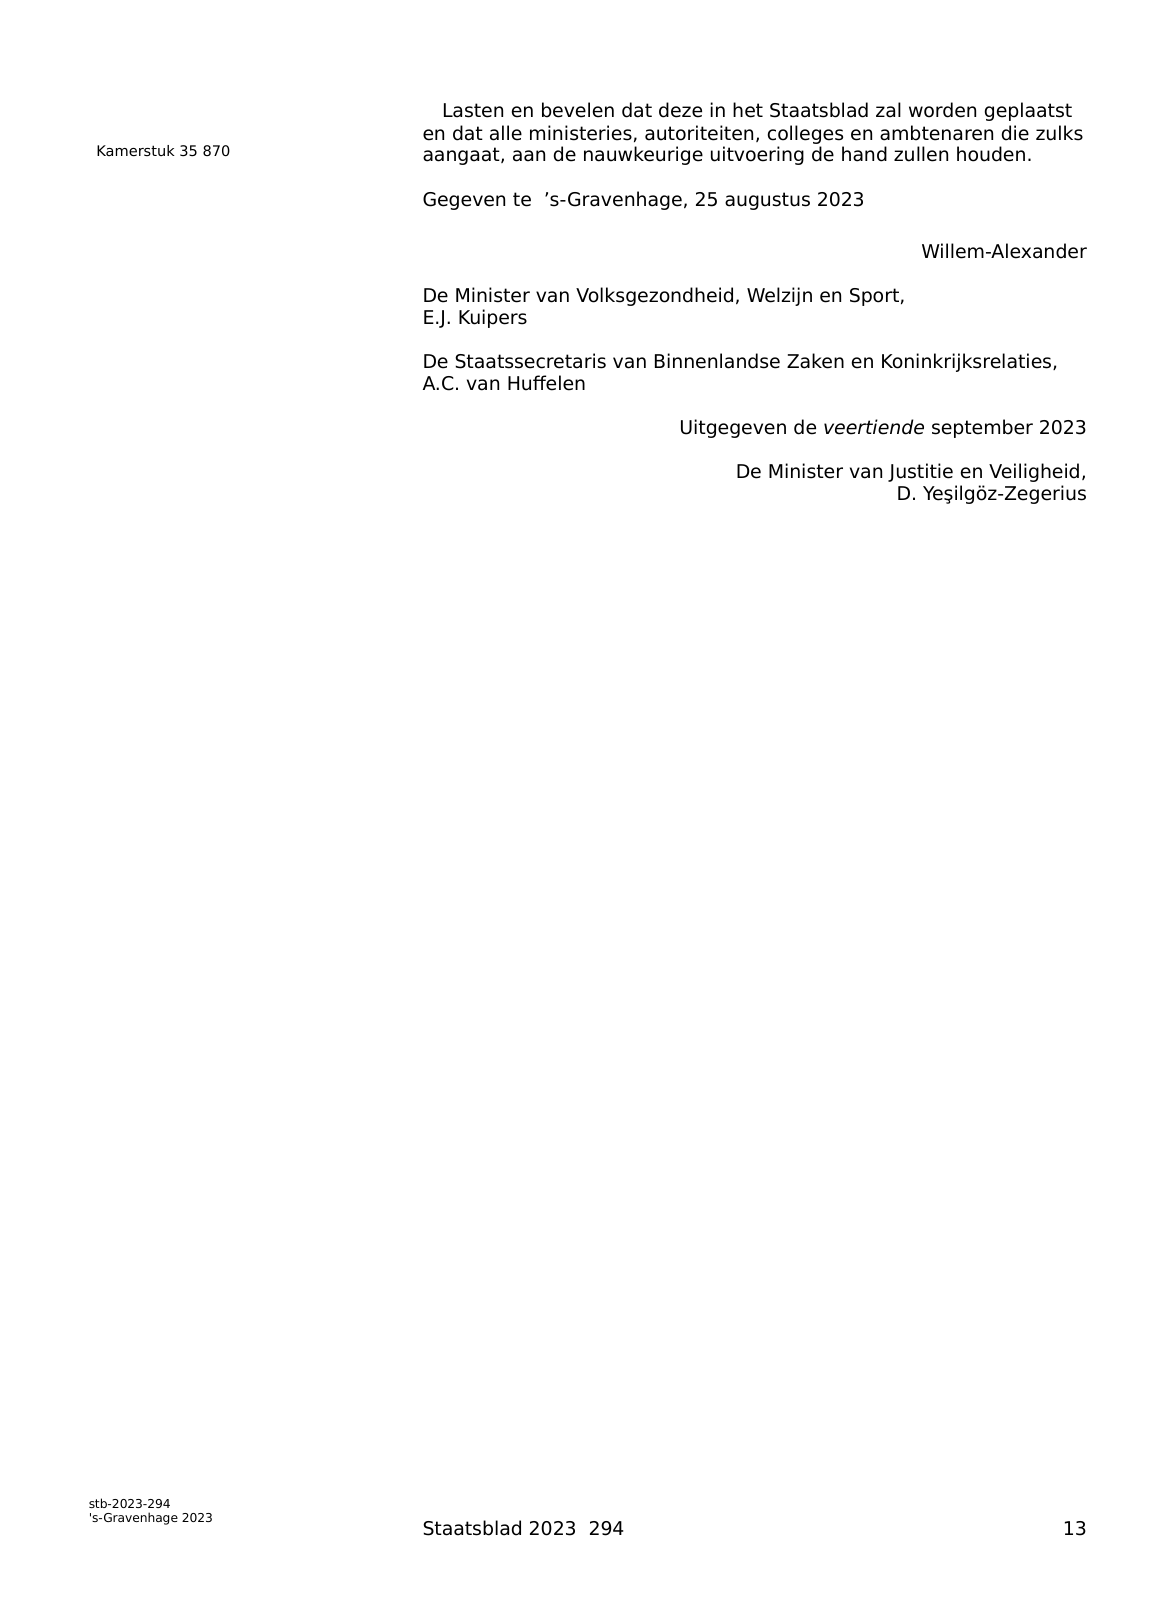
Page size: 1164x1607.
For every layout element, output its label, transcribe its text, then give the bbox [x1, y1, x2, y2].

text Lasten en bevelen dat deze in het Staatsblad zal worden geplaatst en dat alle ministeries, autoriteiten, colleges en ambtenaren die zulks aangaat, aan de nauwkeurige uitvoering de hand zullen houden. [422, 100, 1087, 166]
text stb-2023-294 [88, 1497, 323, 1511]
text De Staatssecretaris van Binnenlandse Zaken en Koninkrijksrelaties, A.C. van Huffelen [422, 351, 1087, 395]
text Kamerstuk 35 870 [77, 143, 396, 160]
text Uitgegeven de veertiende september 2023 [422, 417, 1087, 439]
text Willem-Alexander [422, 241, 1087, 262]
text De Minister van Volksgezondheid, Welzijn en Sport, E.J. Kuipers [422, 285, 1087, 329]
text 's-Gravenhage 2023 [88, 1511, 323, 1525]
text De Minister van Justitie en Veiligheid, D. Yeşilgöz-Zegerius [422, 461, 1087, 505]
text Gegeven te ’s-Gravenhage, 25 augustus 2023 [422, 188, 1087, 211]
